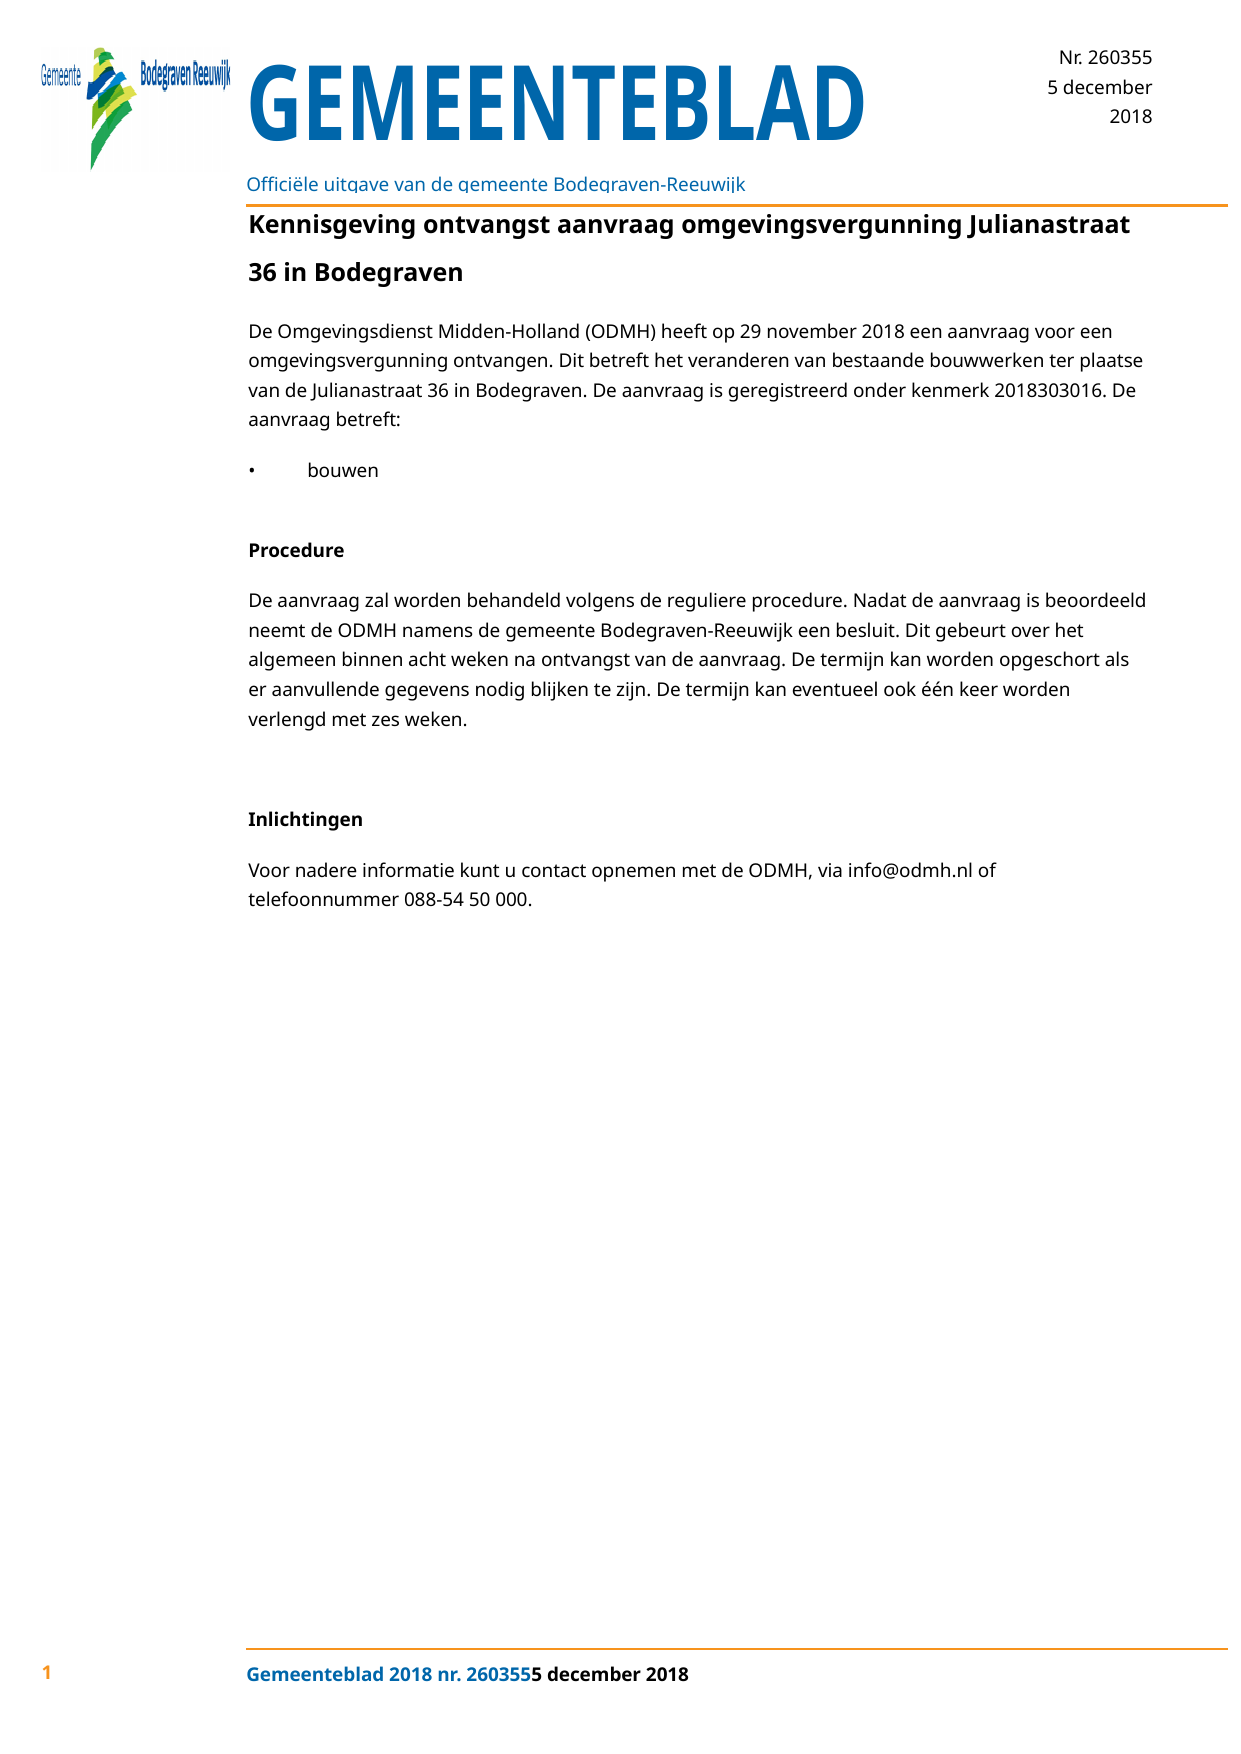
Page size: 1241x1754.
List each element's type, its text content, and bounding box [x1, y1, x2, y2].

text Inlichtingen [248, 807, 1152, 832]
list bouwen [248, 457, 1152, 483]
text Procedure [248, 537, 1152, 563]
picture [41, 47, 231, 172]
text Kennisgeving ontvangst aanvraag omgevingsvergunning Julianastraat 36 in Bodegraven [248, 207, 1152, 288]
text De Omgevingsdienst Midden-Holland (ODMH) heeft op 29 november 2018 een aanvraag voor een omgevingsvergunning ontvangen. Dit betreft het veranderen van bestaande bouwwerken ter plaatse van de Julianastraat 36 in Bodegraven. De aanvraag is geregistreerd onder kenmerk 2018303016. De aanvraag betreft: [248, 318, 1152, 432]
text Voor nadere informatie kunt u contact opnemen met de ODMH, via info@odmh.nl of telefoonnummer 088-54 50 000. [248, 857, 1152, 912]
text De aanvraag zal worden behandeld volgens de reguliere procedure. Nadat de aanvraag is beoordeeld neemt de ODMH namens de gemeente Bodegraven-Reeuwijk een besluit. Dit gebeurt over het algemeen binnen acht weken na ontvangst van de aanvraag. De termijn kan worden opgeschort als er aanvullende gegevens nodig blijken te zijn. De termijn kan eventueel ook één keer worden verlengd met zes weken. [248, 587, 1152, 732]
